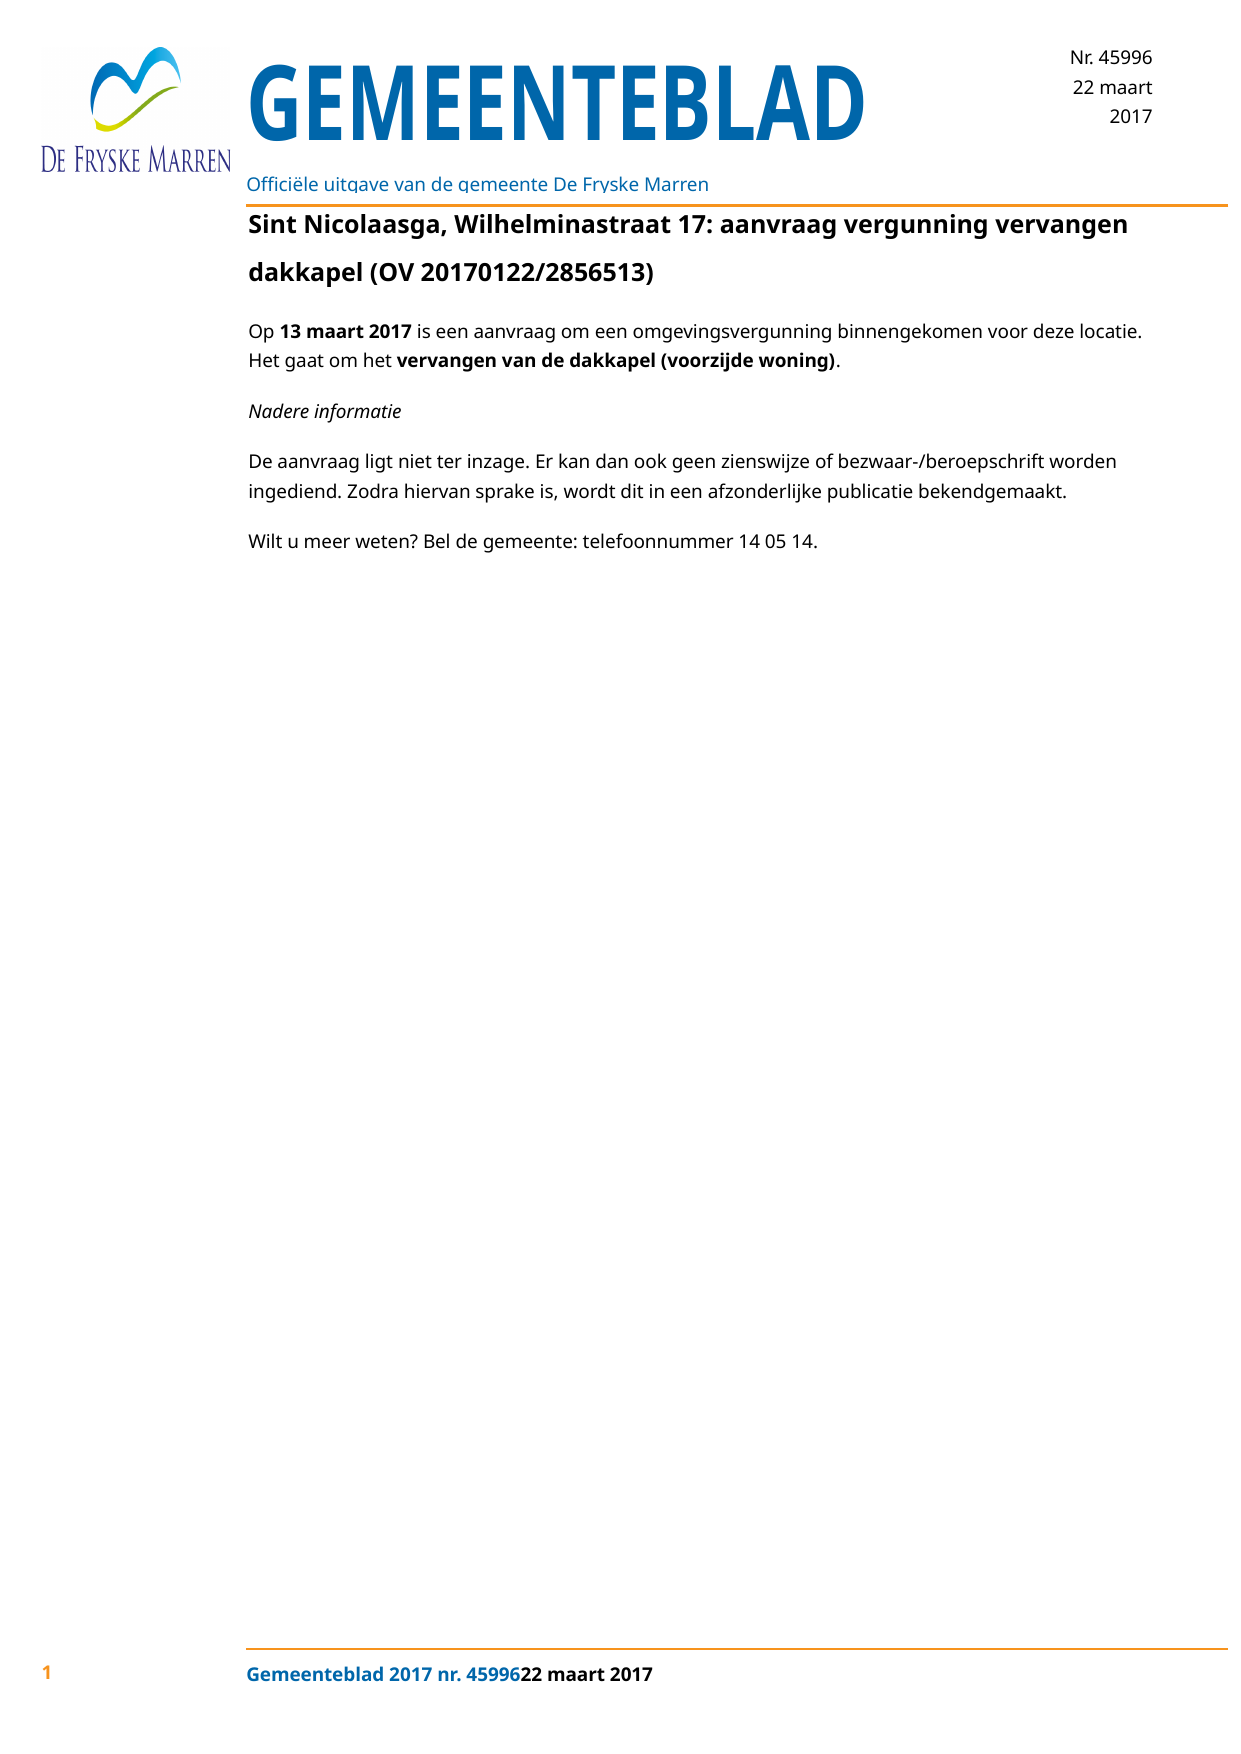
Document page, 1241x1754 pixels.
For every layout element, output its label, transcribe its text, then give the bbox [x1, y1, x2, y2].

text De aanvraag ligt niet ter inzage. Er kan dan ook geen zienswijze of bezwaar-/beroepschrift worden ingediend. Zodra hiervan sprake is, wordt dit in een afzonderlijke publicatie bekendgemaakt. [248, 448, 1152, 504]
text Nadere informatie [248, 398, 1152, 424]
text Wilt u meer weten? Bel de gemeente: telefoonnummer 14 05 14. [248, 528, 1152, 554]
picture [41, 47, 231, 172]
text Sint Nicolaasga, Wilhelminastraat 17: aanvraag vergunning vervangen dakkapel (OV 20170122/2856513) [248, 207, 1152, 288]
text Op 13 maart 2017 is een aanvraag om een omgevingsvergunning binnengekomen voor deze locatie. Het gaat om het vervangen van de dakkapel (voorzijde woning). [248, 318, 1152, 373]
